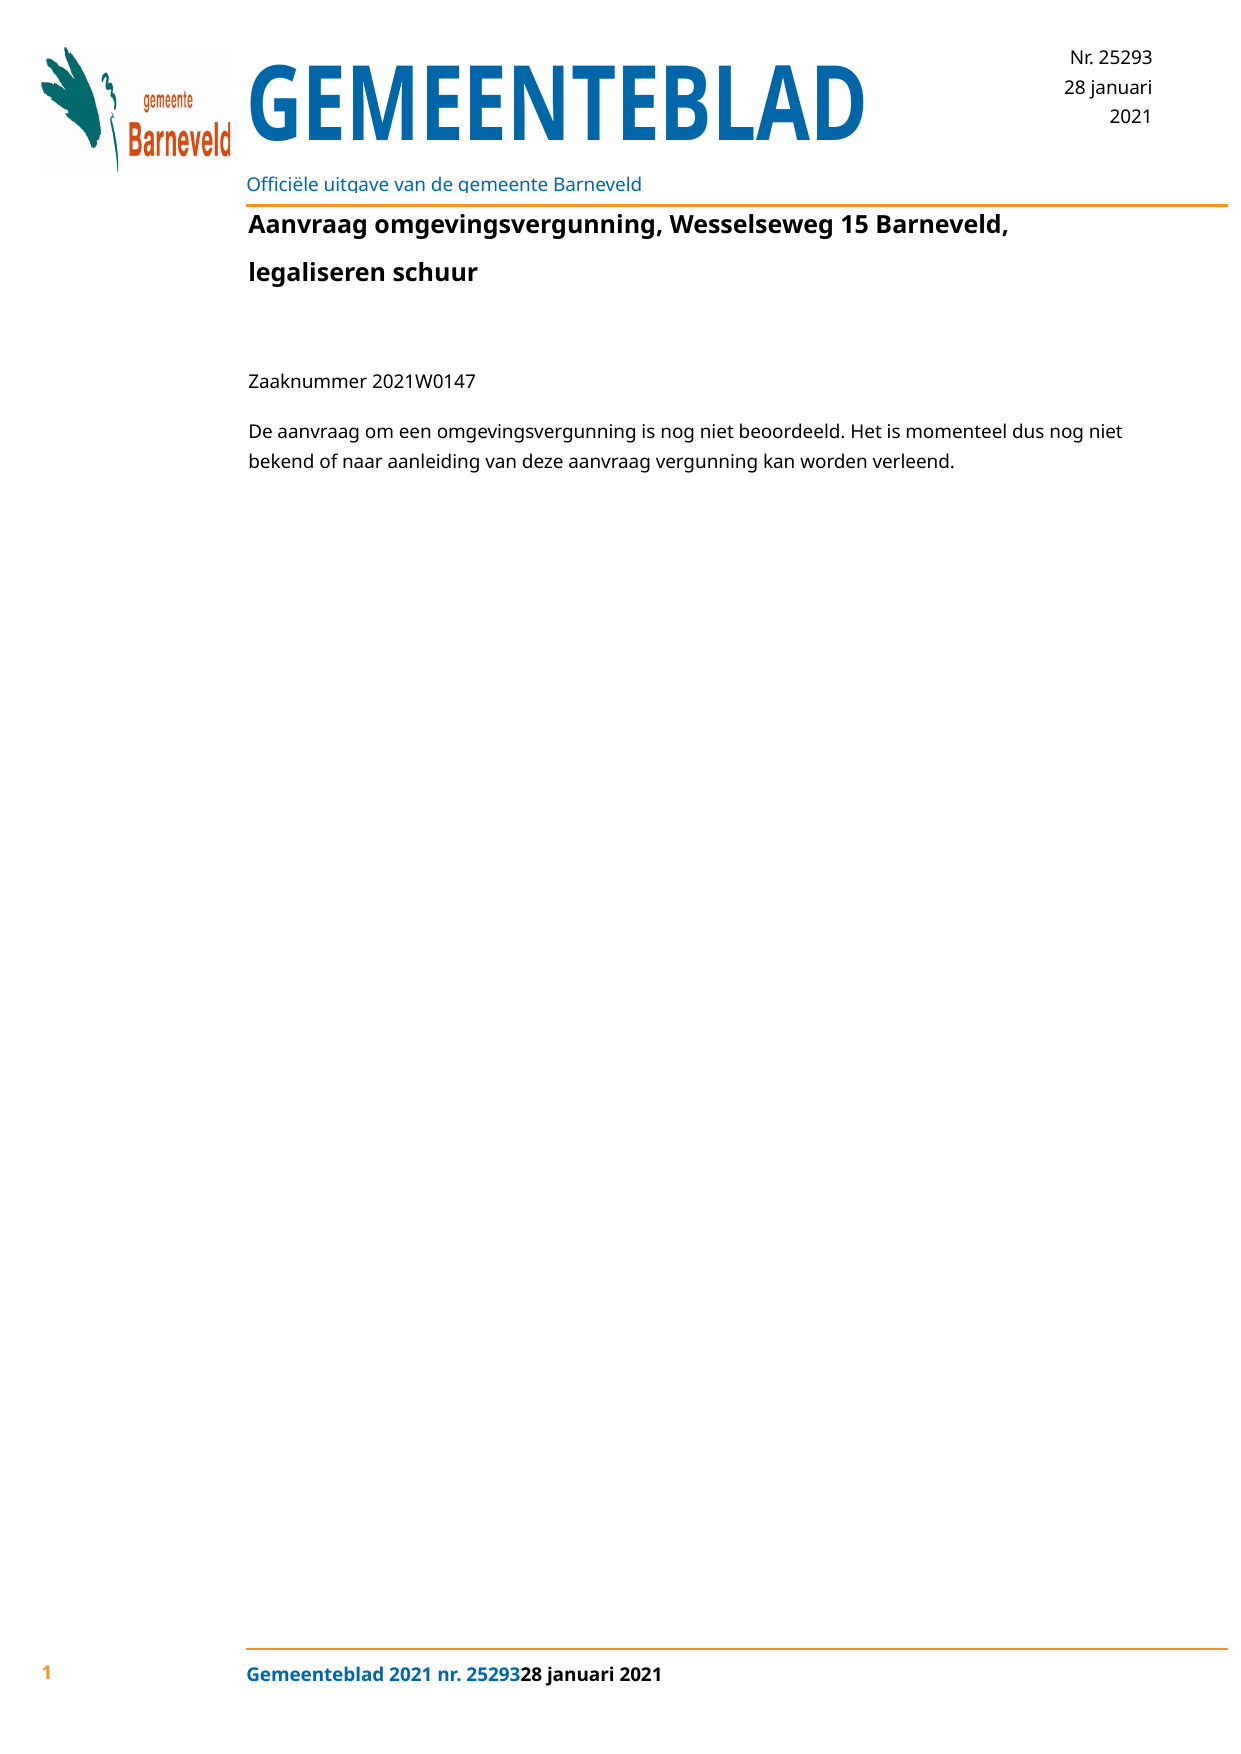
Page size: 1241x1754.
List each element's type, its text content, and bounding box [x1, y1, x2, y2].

text Aanvraag omgevingsvergunning, Wesselseweg 15 Barneveld, legaliseren schuur [248, 207, 1152, 288]
text De aanvraag om een omgevingsvergunning is nog niet beoordeeld. Het is momenteel dus nog niet bekend of naar aanleiding van deze aanvraag vergunning kan worden verleend. [248, 419, 1152, 474]
text Zaaknummer 2021W0147 [248, 368, 1152, 394]
picture [41, 47, 231, 172]
